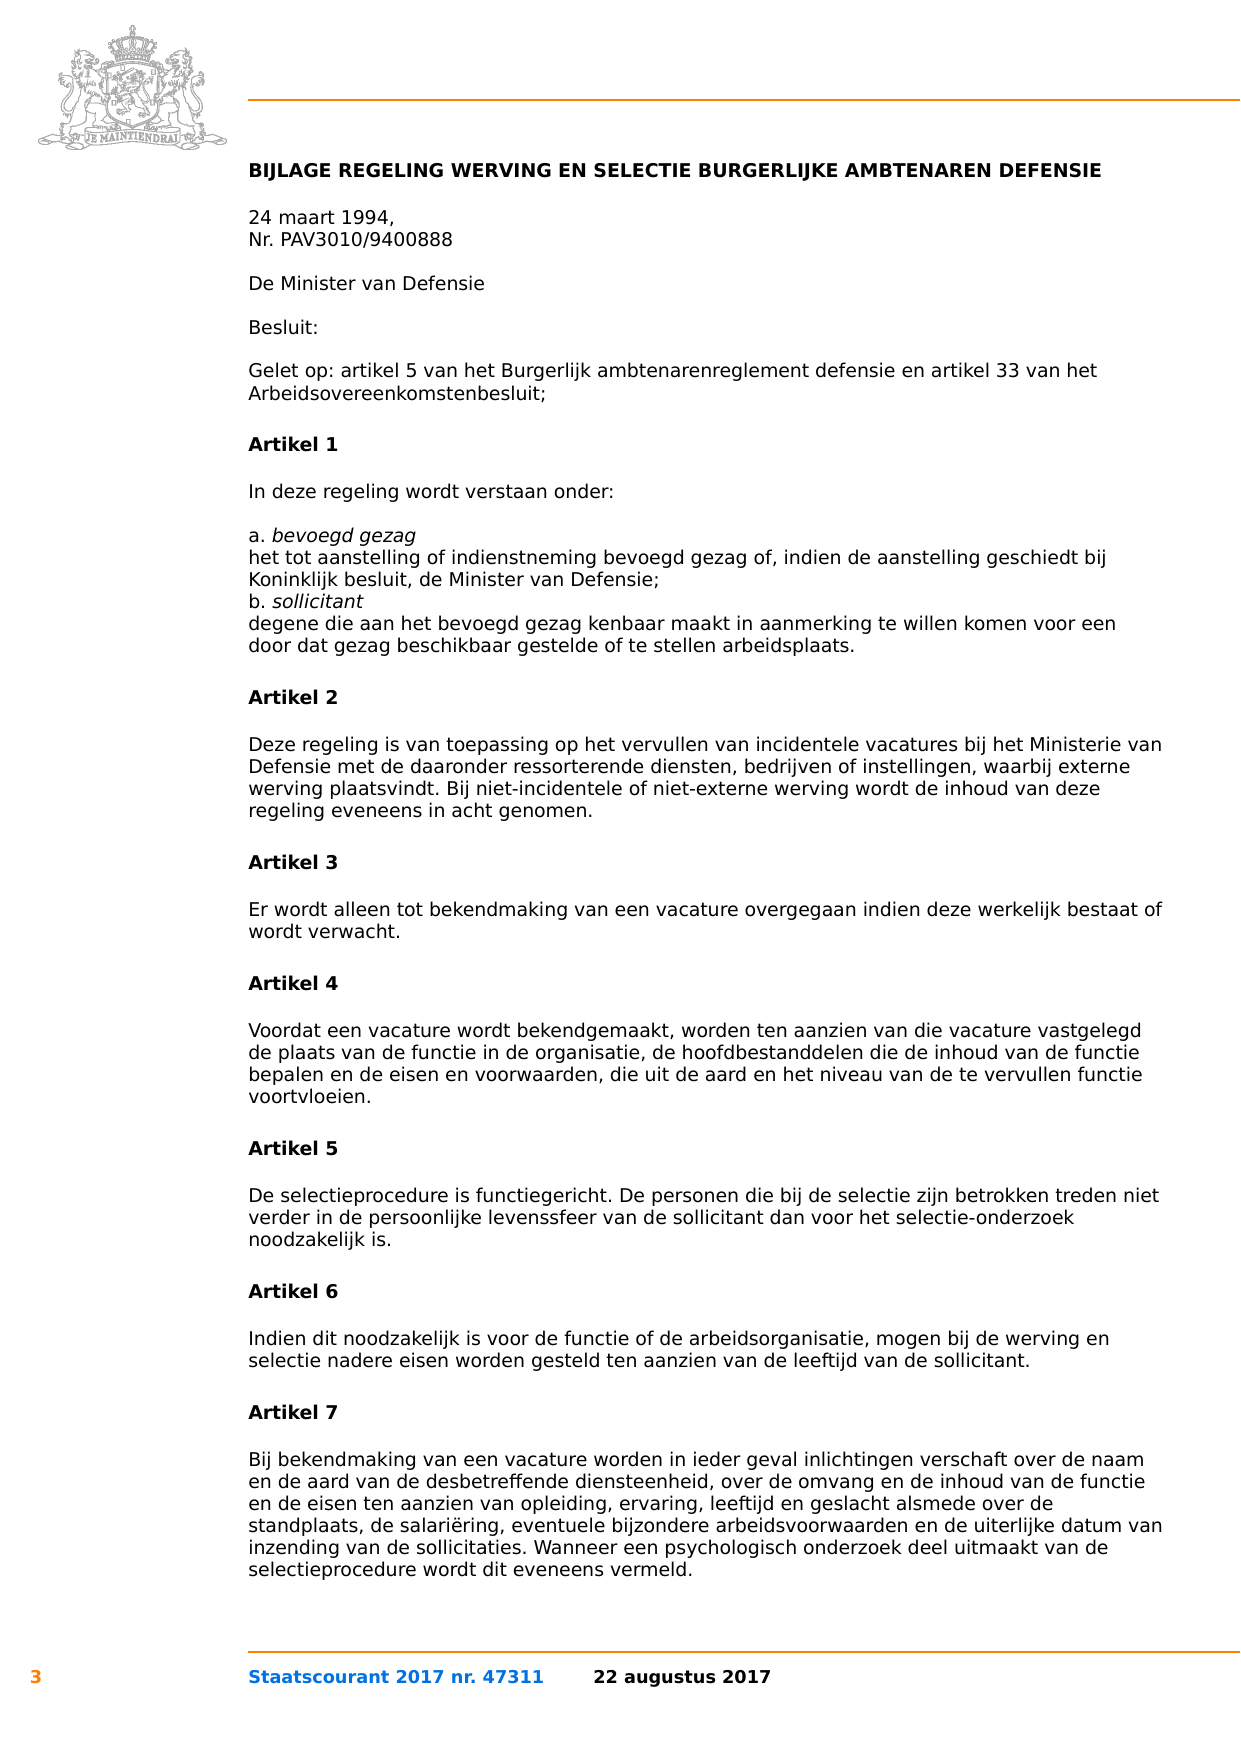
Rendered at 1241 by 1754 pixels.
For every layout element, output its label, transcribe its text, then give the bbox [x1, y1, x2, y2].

text De selectieprocedure is functiegericht. De personen die bij de selectie zijn betrokken treden niet verder in de persoonlijke levenssfeer van de sollicitant dan voor het selectie-onderzoek noodzakelijk is. [248, 1185, 1163, 1251]
text het tot aanstelling of indienstneming bevoegd gezag of, indien de aanstelling geschiedt bij Koninklijk besluit, de Minister van Defensie; [248, 547, 1163, 591]
subtitle Artikel 5 [248, 1138, 1163, 1160]
text a. bevoegd gezag [248, 525, 1163, 547]
text Er wordt alleen tot bekendmaking van een vacature overgegaan indien deze werkelijk bestaat of wordt verwacht. [248, 899, 1163, 943]
text Voordat een vacature wordt bekendgemaakt, worden ten aanzien van die vacature vastgelegd de plaats van de functie in de organisatie, de hoofdbestanddelen die de inhoud van de functie bepalen en de eisen en voorwaarden, die uit de aard en het niveau van de te vervullen functie voortvloeien. [248, 1020, 1163, 1108]
subtitle Artikel 1 [248, 434, 1163, 456]
subtitle BIJLAGE REGELING WERVING EN SELECTIE BURGERLIJKE AMBTENAREN DEFENSIE [248, 160, 1163, 182]
text Besluit: [248, 317, 1163, 338]
text De Minister van Defensie [248, 273, 1163, 295]
text Deze regeling is van toepassing op het vervullen van incidentele vacatures bij het Ministerie van Defensie met de daaronder ressorterende diensten, bedrijven of instellingen, waarbij externe werving plaatsvindt. Bij niet-incidentele of niet-externe werving wordt de inhoud van deze regeling eveneens in acht genomen. [248, 734, 1163, 822]
text In deze regeling wordt verstaan onder: [248, 481, 1163, 503]
text Gelet op: artikel 5 van het Burgerlijk ambtenarenreglement defensie en artikel 33 van het Arbeidsovereenkomstenbesluit; [248, 360, 1163, 404]
text degene die aan het bevoegd gezag kenbaar maakt in aanmerking te willen komen voor een door dat gezag beschikbaar gestelde of te stellen arbeidsplaats. [248, 613, 1163, 657]
text Bij bekendmaking van een vacature worden in ieder geval inlichtingen verschaft over de naam en de aard van de desbetreffende diensteenheid, over de omvang en de inhoud van de functie en de eisen ten aanzien van opleiding, ervaring, leeftijd en geslacht alsmede over de standplaats, de salariëring, eventuele bijzondere arbeidsvoorwaarden en de uiterlijke datum van inzending van de sollicitaties. Wanneer een psychologisch onderzoek deel uitmaakt van de selectieprocedure wordt dit eveneens vermeld. [248, 1449, 1163, 1581]
subtitle Artikel 6 [248, 1281, 1163, 1303]
subtitle Artikel 3 [248, 852, 1163, 874]
subtitle Artikel 7 [248, 1402, 1163, 1424]
subtitle Artikel 2 [248, 687, 1163, 709]
text Nr. PAV3010/9400888 [248, 229, 1163, 251]
picture [38, 25, 227, 150]
text b. sollicitant [248, 591, 1163, 613]
text Indien dit noodzakelijk is voor de functie of de arbeidsorganisatie, mogen bij de werving en selectie nadere eisen worden gesteld ten aanzien van de leeftijd van de sollicitant. [248, 1328, 1163, 1372]
subtitle Artikel 4 [248, 973, 1163, 995]
text 24 maart 1994, [248, 207, 1163, 229]
